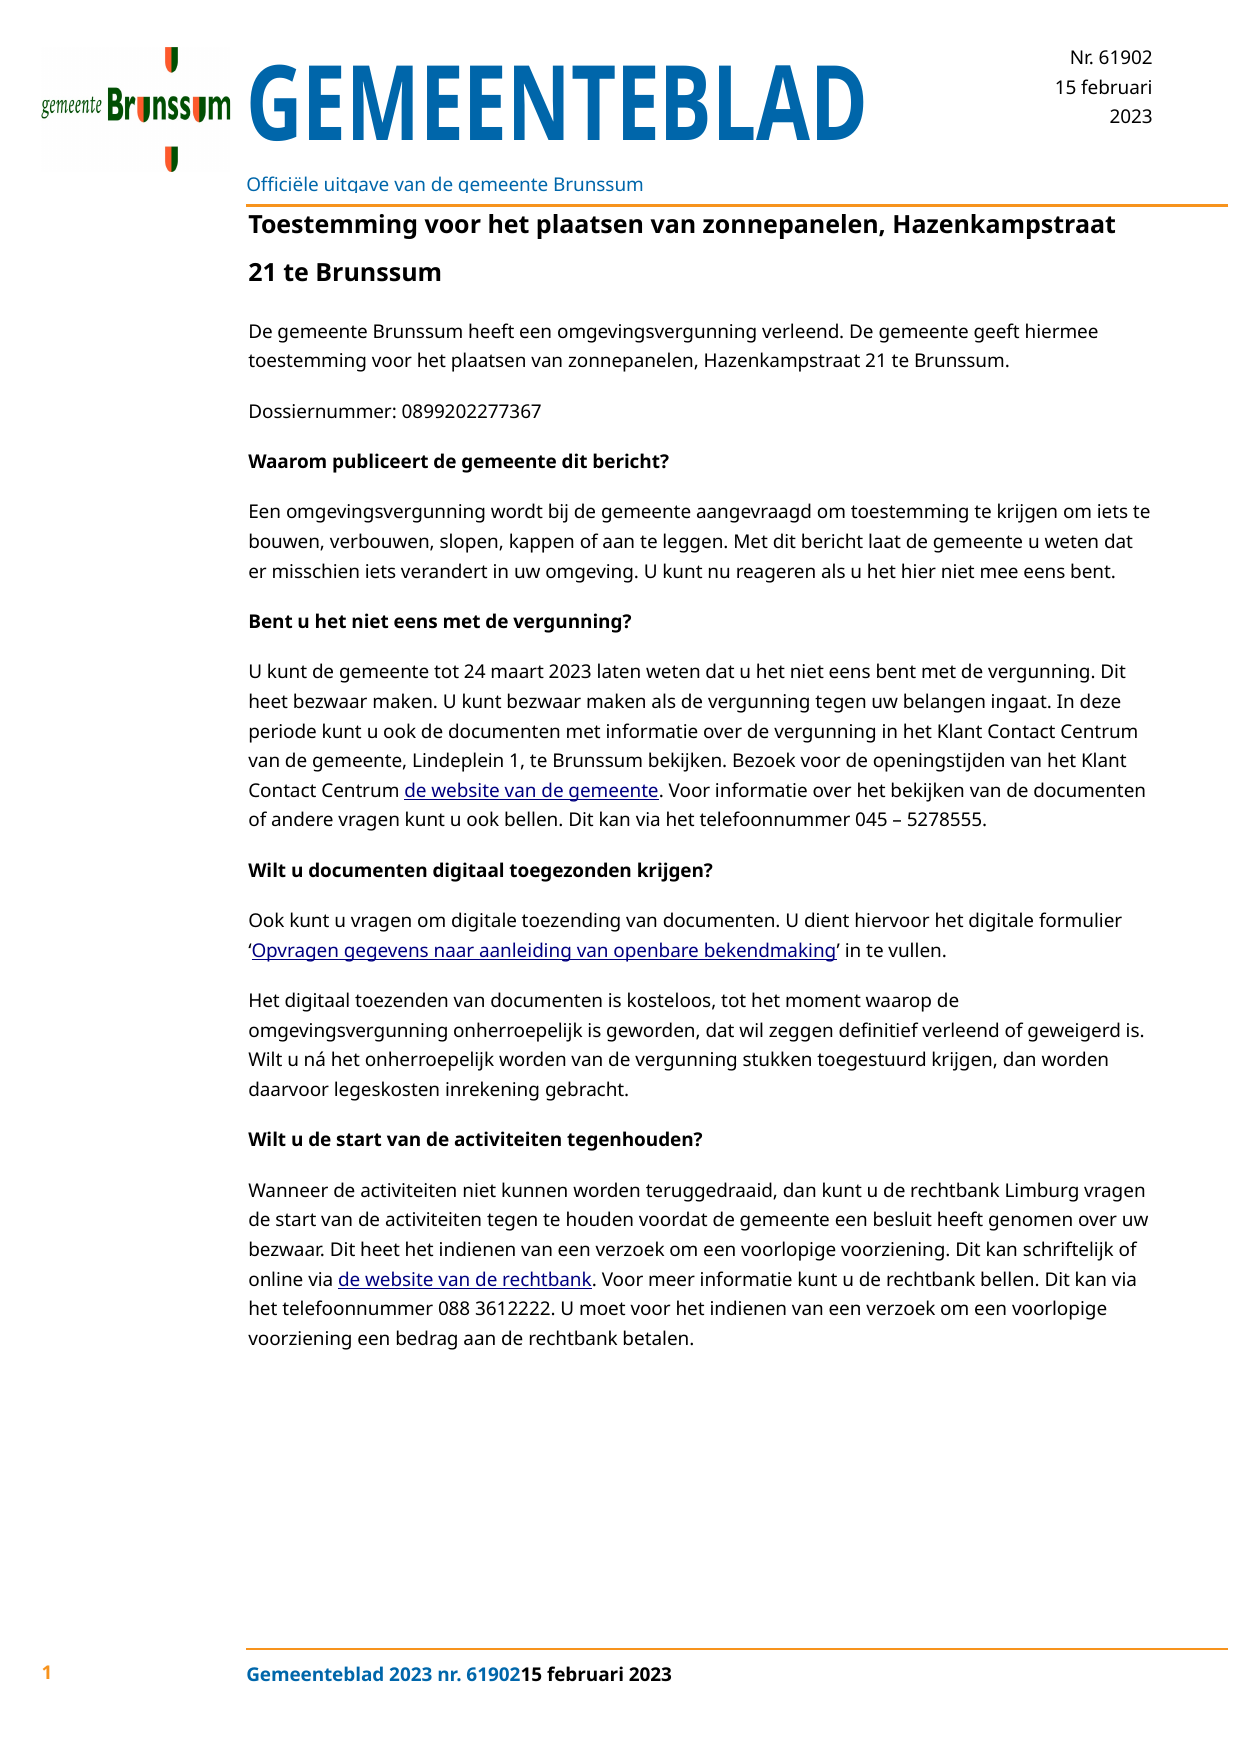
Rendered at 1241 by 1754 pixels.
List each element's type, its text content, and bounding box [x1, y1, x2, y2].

text Wilt u documenten digitaal toegezonden krijgen? [248, 857, 1152, 883]
text Wanneer de activiteiten niet kunnen worden teruggedraaid, dan kunt u de rechtbank Limburg vragen de start van de activiteiten tegen te houden voordat de gemeente een besluit heeft genomen over uw bezwaar. Dit heet het indienen van een verzoek om een voorlopige voorziening. Dit kan schriftelijk of online via de website van de rechtbank. Voor meer informatie kunt u de rechtbank bellen. Dit kan via het telefoonnummer 088 3612222. U moet voor het indienen van een verzoek om een voorlopige voorziening een bedrag aan de rechtbank betalen. [248, 1177, 1152, 1351]
text U kunt de gemeente tot 24 maart 2023 laten weten dat u het niet eens bent met de vergunning. Dit heet bezwaar maken. U kunt bezwaar maken als de vergunning tegen uw belangen ingaat. In deze periode kunt u ook de documenten met informatie over de vergunning in het Klant Contact Centrum van de gemeente, Lindeplein 1, te Brunssum bekijken. Bezoek voor de openingstijden van het Klant Contact Centrum de website van de gemeente. Voor informatie over het bekijken van de documenten of andere vragen kunt u ook bellen. Dit kan via het telefoonnummer 045 – 5278555. [248, 659, 1152, 832]
text De gemeente Brunssum heeft een omgevingsvergunning verleend. De gemeente geeft hiermee toestemming voor het plaatsen van zonnepanelen, Hazenkampstraat 21 te Brunssum. [248, 318, 1152, 373]
text Dossiernummer: 0899202277367 [248, 398, 1152, 424]
text Wilt u de start van de activiteiten tegenhouden? [248, 1127, 1152, 1152]
text Een omgevingsvergunning wordt bij de gemeente aangevraagd om toestemming te krijgen om iets te bouwen, verbouwen, slopen, kappen of aan te leggen. Met dit bericht laat de gemeente u weten dat er misschien iets verandert in uw omgeving. U kunt nu reageren als u het hier niet mee eens bent. [248, 499, 1152, 584]
text Ook kunt u vragen om digitale toezending van documenten. U dient hiervoor het digitale formulier ‘Opvragen gegevens naar aanleiding van openbare bekendmaking’ in te vullen. [248, 907, 1152, 963]
text Waarom publiceert de gemeente dit bericht? [248, 448, 1152, 474]
text Bent u het niet eens met de vergunning? [248, 608, 1152, 634]
picture [41, 47, 231, 172]
text Het digitaal toezenden van documenten is kosteloos, tot het moment waarop de omgevingsvergunning onherroepelijk is geworden, dat wil zeggen definitief verleend of geweigerd is. Wilt u ná het onherroepelijk worden van de vergunning stukken toegestuurd krijgen, dan worden daarvoor legeskosten inrekening gebracht. [248, 987, 1152, 1102]
text Toestemming voor het plaatsen van zonnepanelen, Hazenkampstraat 21 te Brunssum [248, 207, 1152, 288]
